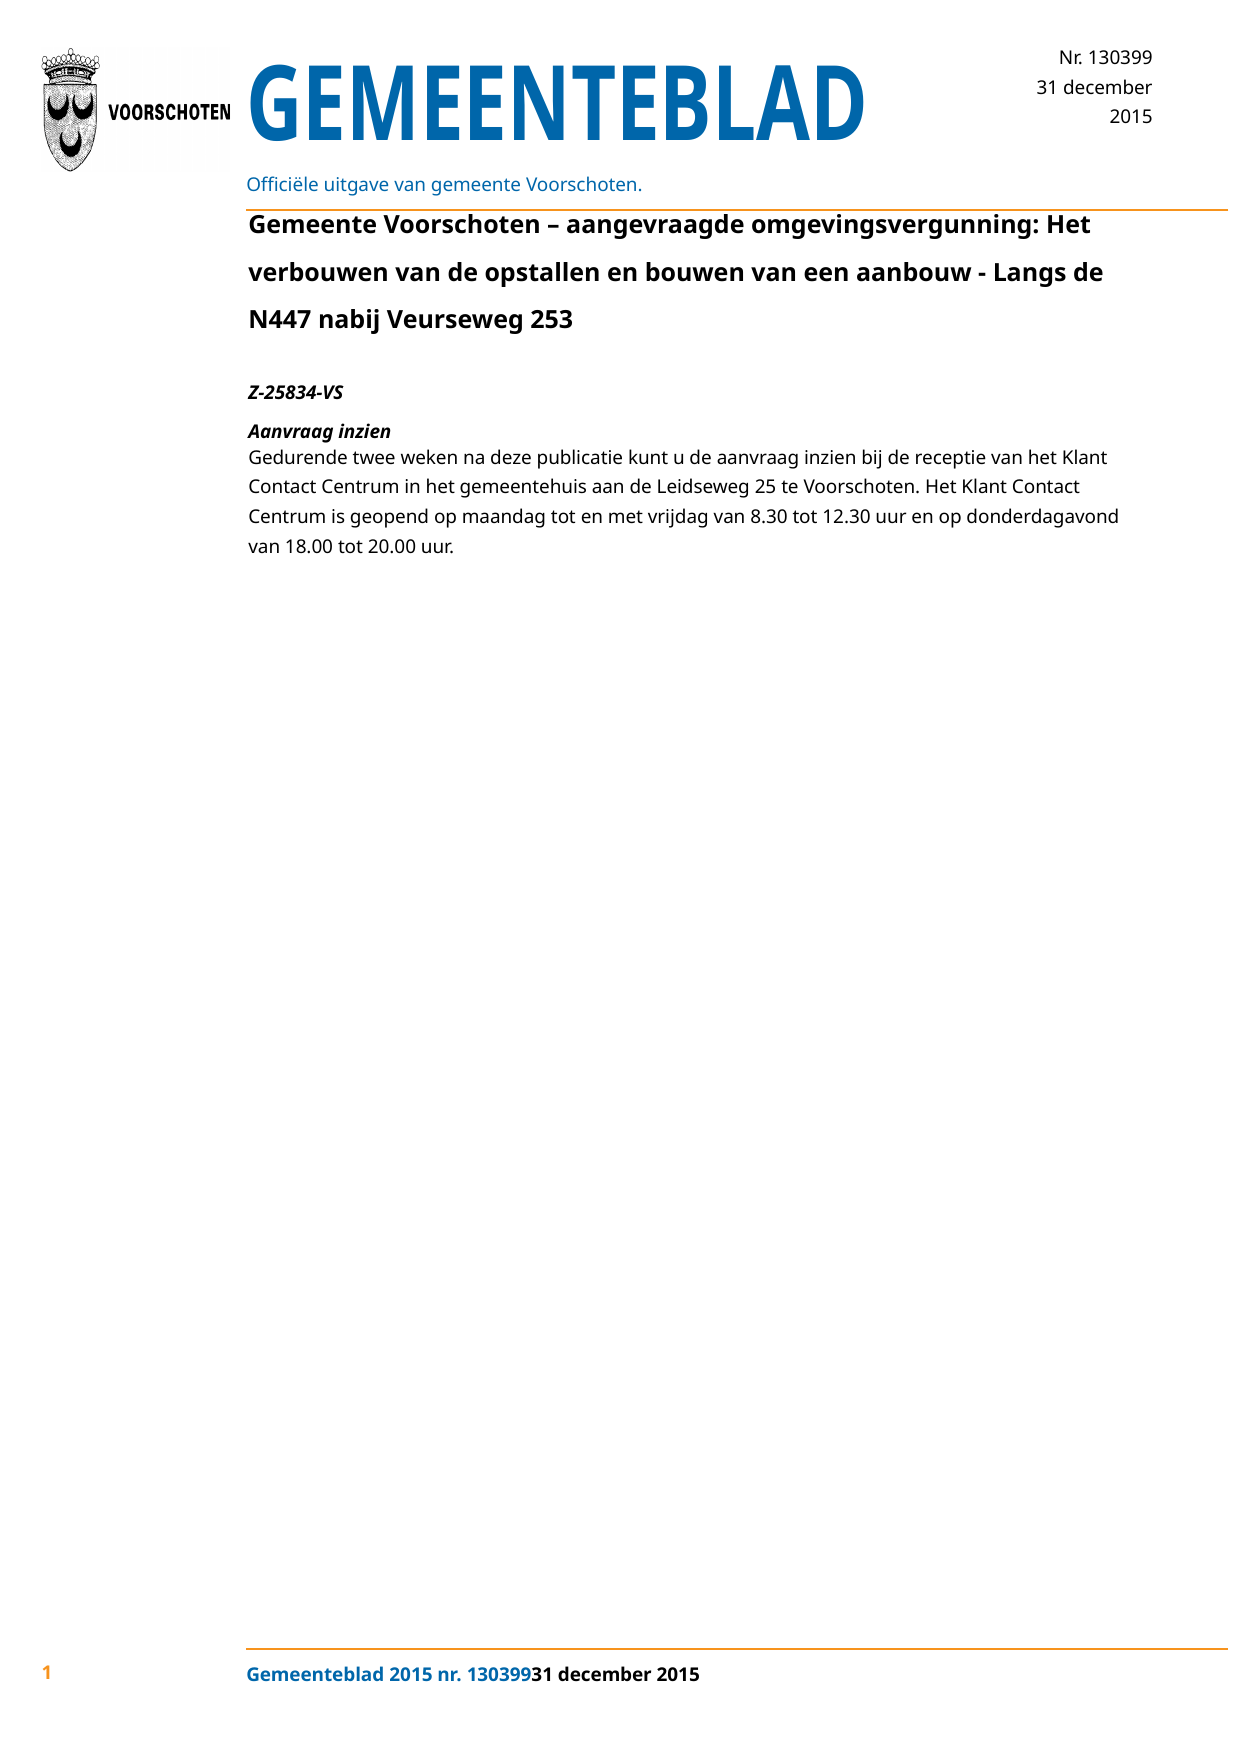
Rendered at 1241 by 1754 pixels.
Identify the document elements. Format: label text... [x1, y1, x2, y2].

picture [41, 47, 231, 172]
text Z-25834-VS [248, 379, 1152, 405]
text Aanvraag inzien [248, 418, 1152, 444]
text Gemeente Voorschoten – aangevraagde omgevingsvergunning: Het verbouwen van de opstallen en bouwen van een aanbouw - Langs de N447 nabij Veurseweg 253 [248, 211, 1152, 336]
text Gedurende twee weken na deze publicatie kunt u de aanvraag inzien bij de receptie van het Klant Contact Centrum in het gemeentehuis aan de Leidseweg 25 te Voorschoten. Het Klant Contact Centrum is geopend op maandag tot en met vrijdag van 8.30 tot 12.30 uur en op donderdagavond van 18.00 tot 20.00 uur. [248, 444, 1152, 558]
